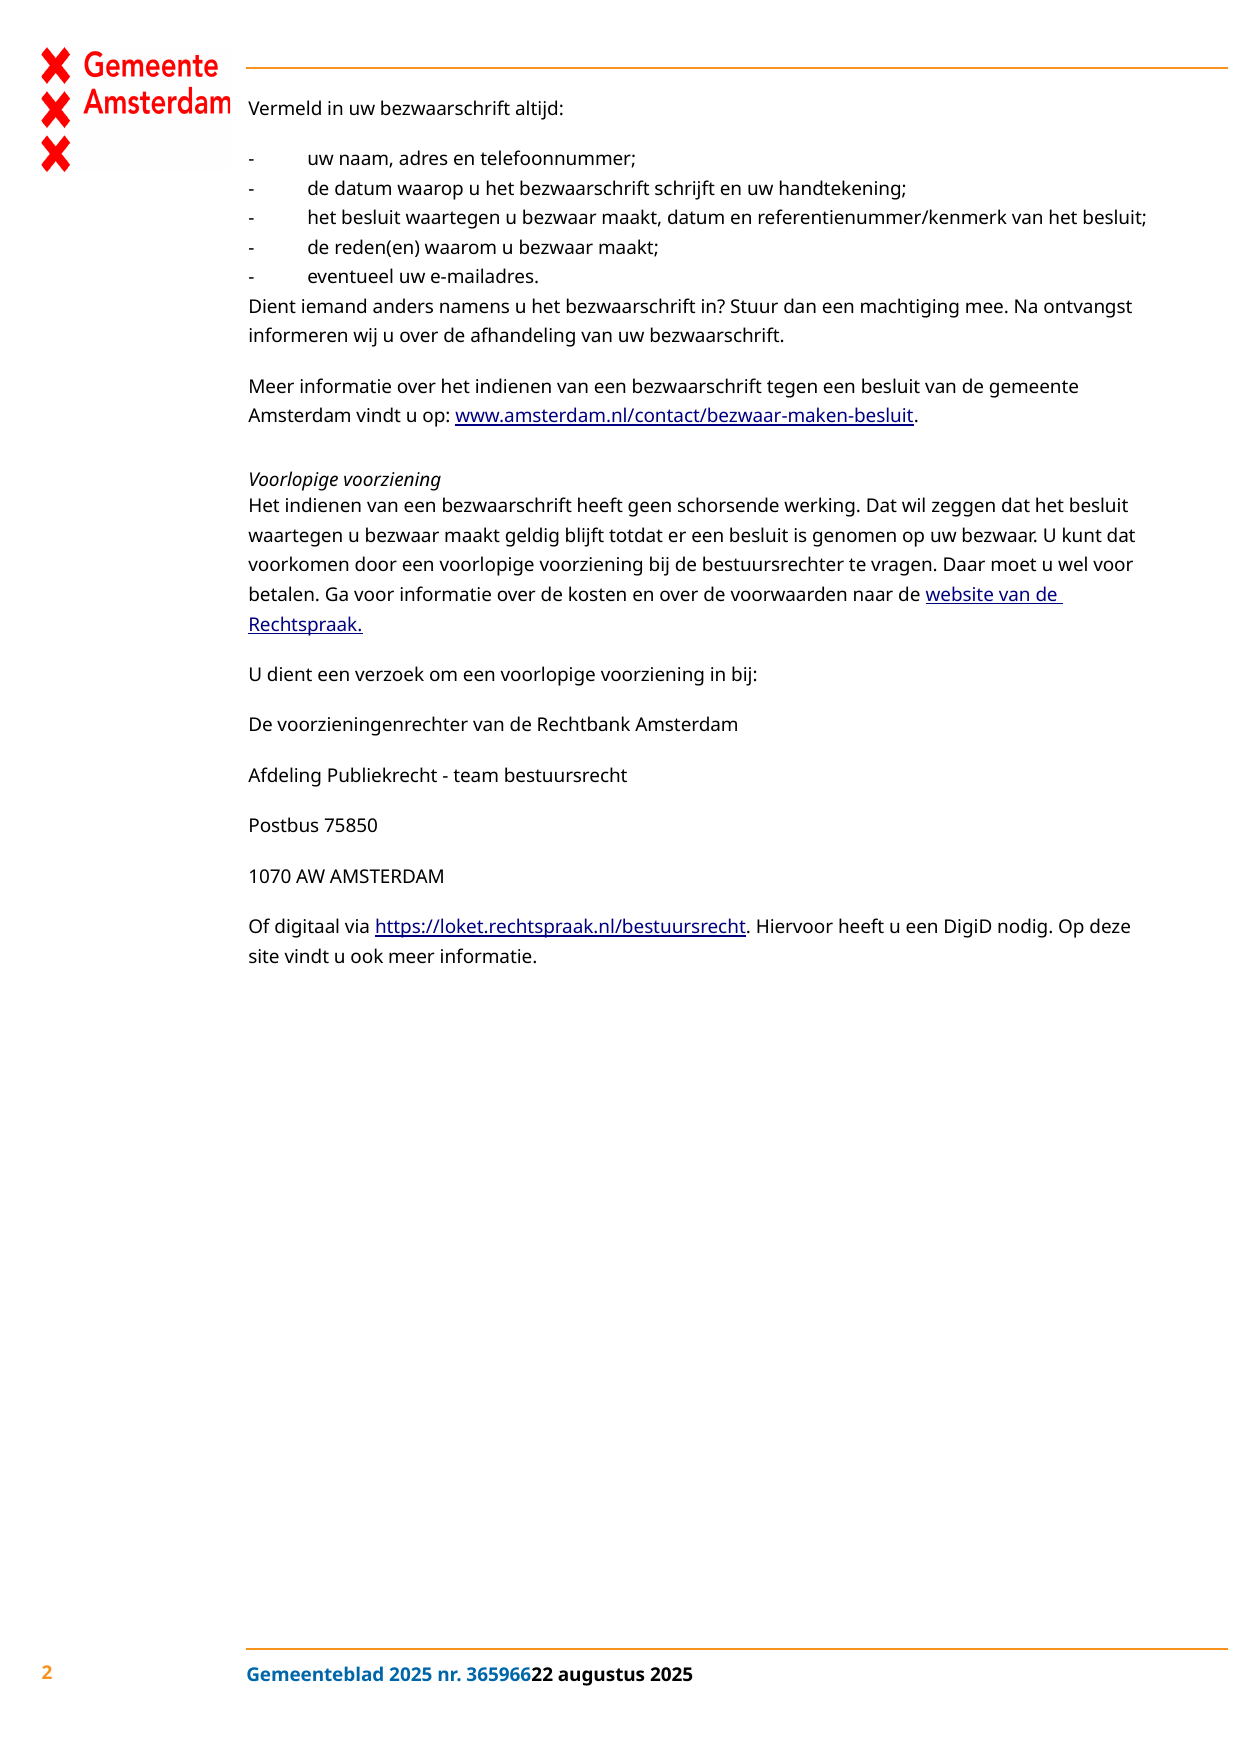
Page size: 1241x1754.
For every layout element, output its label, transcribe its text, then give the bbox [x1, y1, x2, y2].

list de reden(en) waarom u bezwaar maakt; [248, 234, 1152, 260]
list de datum waarop u het bezwaarschrift schrijft en uw handtekening; [248, 175, 1152, 201]
text Postbus 75850 [248, 812, 1152, 838]
text U dient een verzoek om een voorlopige voorziening in bij: [248, 661, 1152, 687]
text Of digitaal via https://loket.rechtspraak.nl/bestuursrecht. Hiervoor heeft u een DigiD nodig. Op deze site vindt u ook meer informatie. [248, 913, 1152, 968]
text Voorlopige voorziening [248, 467, 1152, 492]
text De voorzieningenrechter van de Rechtbank Amsterdam [248, 712, 1152, 737]
text Afdeling Publiekrecht - team bestuursrecht [248, 762, 1152, 788]
list eventueel uw e-mailadres. [248, 263, 1152, 289]
list uw naam, adres en telefoonnummer; [248, 145, 1152, 171]
picture [41, 47, 231, 172]
text Meer informatie over het indienen van een bezwaarschrift tegen een besluit van de gemeente Amsterdam vindt u op: www.amsterdam.nl/contact/bezwaar-maken-besluit. [248, 373, 1152, 428]
text Vermeld in uw bezwaarschrift altijd: [248, 95, 1152, 121]
list het besluit waartegen u bezwaar maakt, datum en referentienummer/kenmerk van het besluit; [248, 204, 1152, 230]
text Het indienen van een bezwaarschrift heeft geen schorsende werking. Dat wil zeggen dat het besluit waartegen u bezwaar maakt geldig blijft totdat er een besluit is genomen op uw bezwaar. U kunt dat voorkomen door een voorlopige voorziening bij de bestuursrechter te vragen. Daar moet u wel voor betalen. Ga voor informatie over de kosten en over de voorwaarden naar de website van de Rechtspraak. [248, 492, 1152, 636]
text 1070 AW AMSTERDAM [248, 863, 1152, 888]
text Dient iemand anders namens u het bezwaarschrift in? Stuur dan een machtiging mee. Na ontvangst informeren wij u over de afhandeling van uw bezwaarschrift. [248, 293, 1152, 348]
